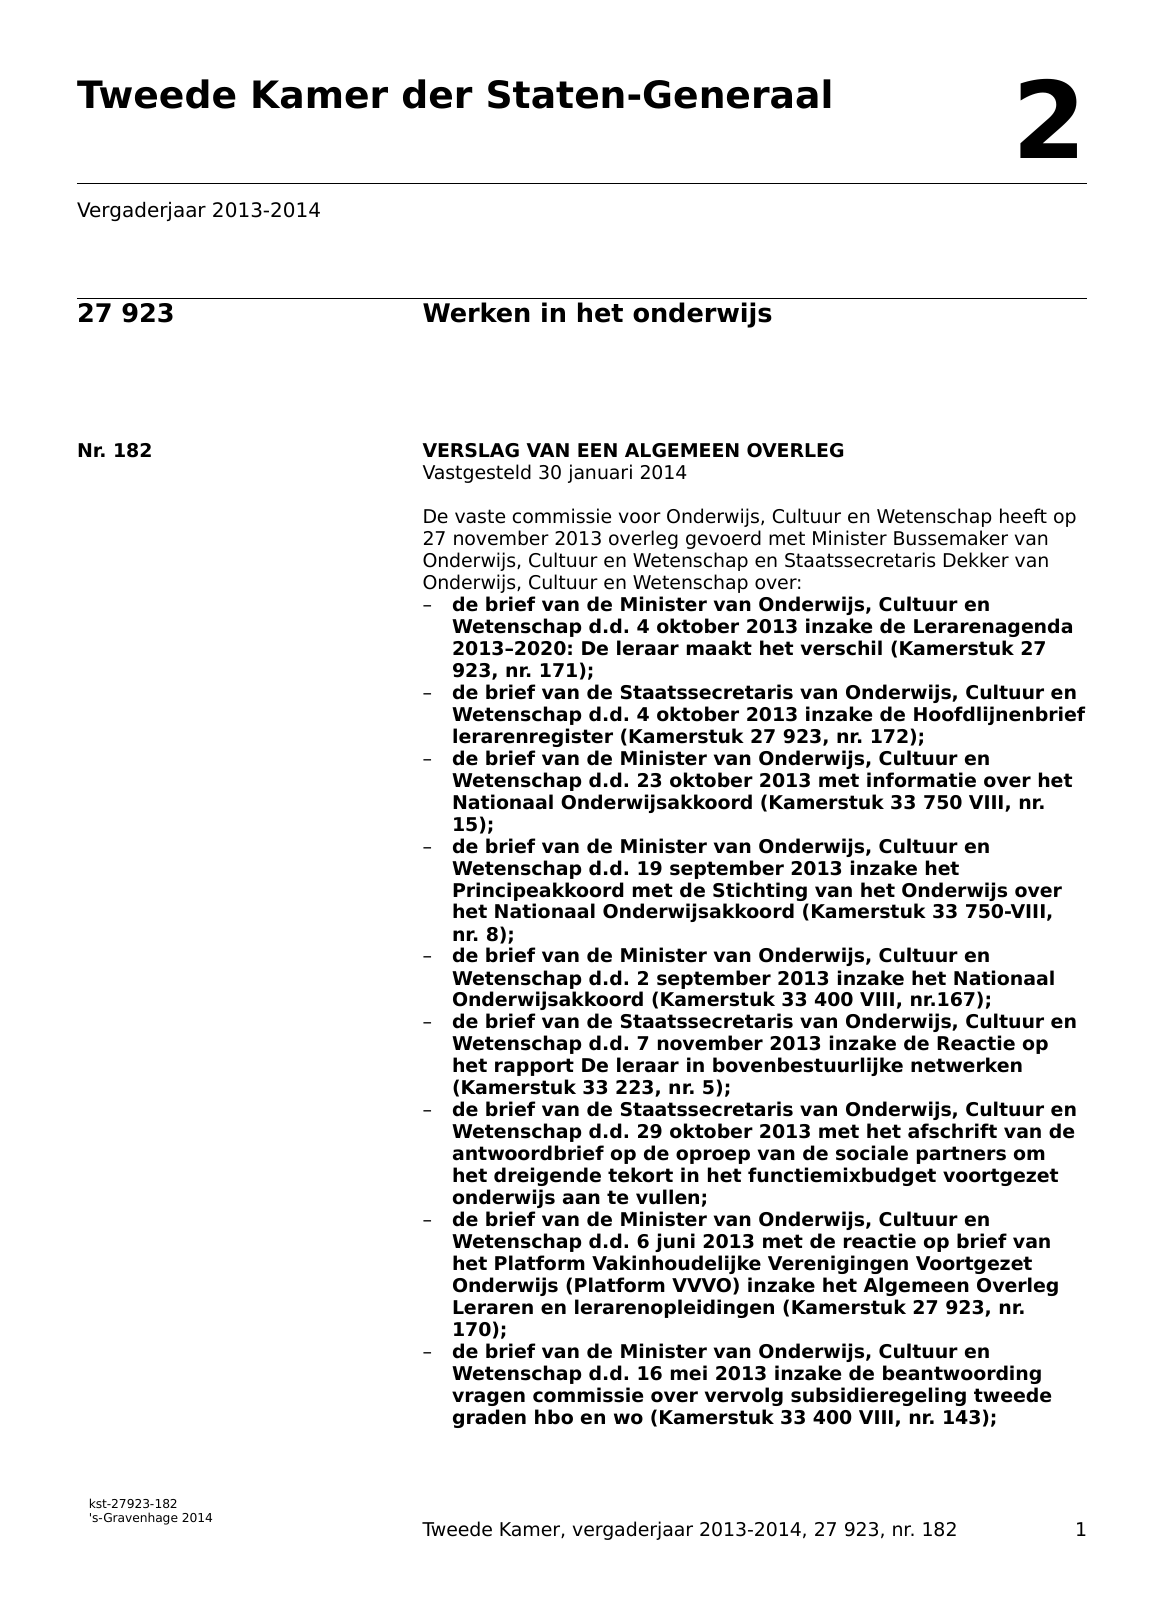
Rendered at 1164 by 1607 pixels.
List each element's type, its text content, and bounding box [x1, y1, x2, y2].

text – de brief van de Minister van Onderwijs, Cultuur en Wetenschap d.d. 2 september 2013 inzake het Nationaal Onderwijsakkoord (Kamerstuk 33 400 VIII, nr.167); [422, 945, 1087, 1011]
text – de brief van de Minister van Onderwijs, Cultuur en Wetenschap d.d. 6 juni 2013 met de reactie op brief van het Platform Vakinhoudelijke Verenigingen Voortgezet Onderwijs (Platform VVVO) inzake het Algemeen Overleg Leraren en lerarenopleidingen (Kamerstuk 27 923, nr. 170); [422, 1209, 1087, 1341]
text Vastgesteld 30 januari 2014 [422, 462, 1087, 484]
text – de brief van de Minister van Onderwijs, Cultuur en Wetenschap d.d. 16 mei 2013 inzake de beantwoording vragen commissie over vervolg subsidieregeling tweede graden hbo en wo (Kamerstuk 33 400 VIII, nr. 143); [422, 1341, 1087, 1429]
text – de brief van de Minister van Onderwijs, Cultuur en Wetenschap d.d. 4 oktober 2013 inzake de Lerarenagenda 2013–2020: De leraar maakt het verschil (Kamerstuk 27 923, nr. 171); [422, 594, 1087, 682]
subtitle Nr. 182 VERSLAG VAN EEN ALGEMEEN OVERLEG [77, 440, 1087, 462]
subtitle 27 923 Werken in het onderwijs [77, 299, 1087, 329]
text kst-27923-182 [88, 1497, 323, 1511]
text – de brief van de Minister van Onderwijs, Cultuur en Wetenschap d.d. 23 oktober 2013 met informatie over het Nationaal Onderwijsakkoord (Kamerstuk 33 750 VIII, nr. 15); [422, 748, 1087, 836]
table_header 2 [886, 59, 1087, 183]
text – de brief van de Staatssecretaris van Onderwijs, Cultuur en Wetenschap d.d. 7 november 2013 inzake de Reactie op het rapport De leraar in bovenbestuurlijke netwerken (Kamerstuk 33 223, nr. 5); [422, 1011, 1087, 1099]
text De vaste commissie voor Onderwijs, Cultuur en Wetenschap heeft op 27 november 2013 overleg gevoerd met Minister Bussemaker van Onderwijs, Cultuur en Wetenschap en Staatssecretaris Dekker van Onderwijs, Cultuur en Wetenschap over: [422, 506, 1087, 594]
table_header Tweede Kamer der Staten-Generaal [77, 59, 886, 183]
text 's-Gravenhage 2014 [88, 1511, 323, 1525]
table_cell Vergaderjaar 2013-2014 [77, 184, 1087, 298]
text – de brief van de Staatssecretaris van Onderwijs, Cultuur en Wetenschap d.d. 29 oktober 2013 met het afschrift van de antwoordbrief op de oproep van de sociale partners om het dreigende tekort in het functiemixbudget voortgezet onderwijs aan te vullen; [422, 1099, 1087, 1209]
text – de brief van de Minister van Onderwijs, Cultuur en Wetenschap d.d. 19 september 2013 inzake het Principeakkoord met de Stichting van het Onderwijs over het Nationaal Onderwijsakkoord (Kamerstuk 33 750-VIII, nr. 8); [422, 836, 1087, 945]
text – de brief van de Staatssecretaris van Onderwijs, Cultuur en Wetenschap d.d. 4 oktober 2013 inzake de Hoofdlijnenbrief lerarenregister (Kamerstuk 27 923, nr. 172); [422, 682, 1087, 748]
